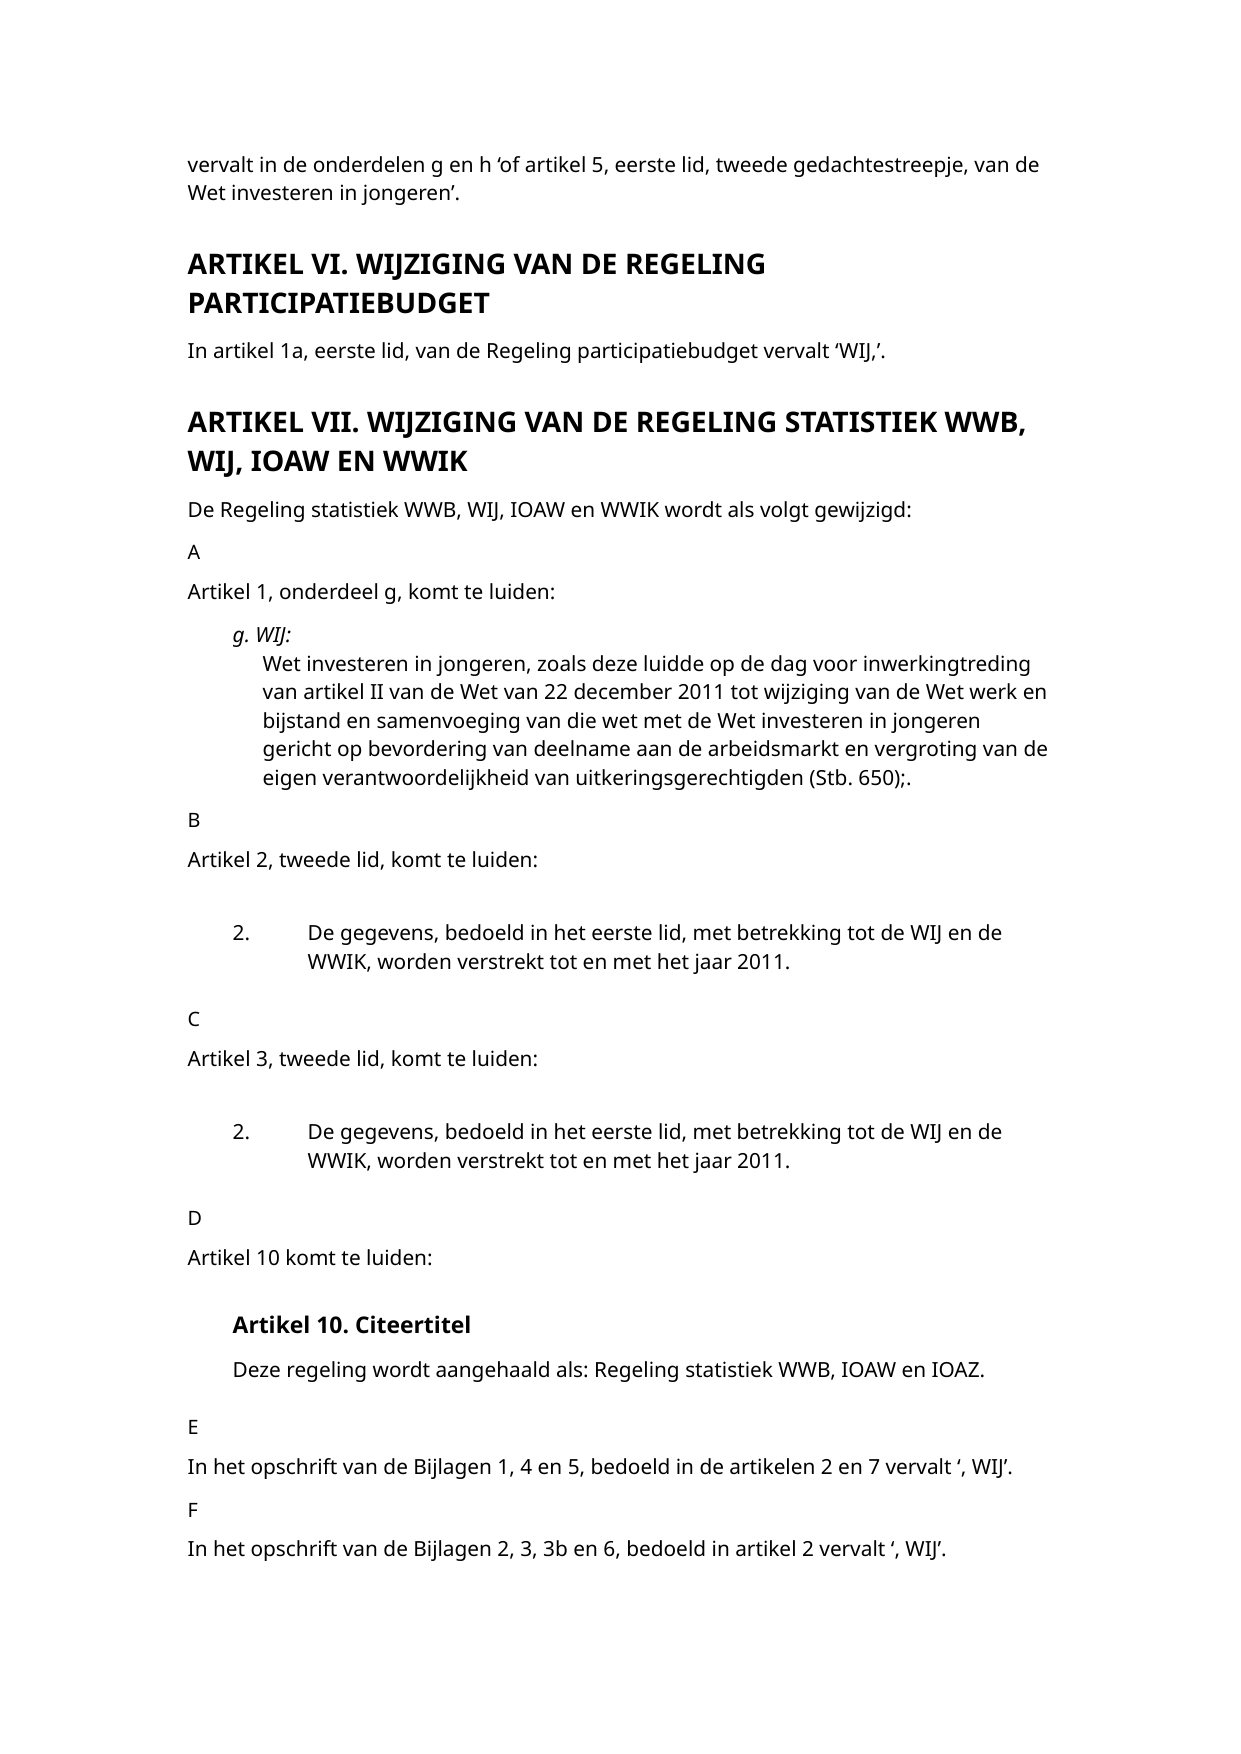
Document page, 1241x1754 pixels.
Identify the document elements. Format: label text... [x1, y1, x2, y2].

subtitle Artikel 10. Citeertitel [232, 1309, 1053, 1340]
text Wet investeren in jongeren, zoals deze luidde op de dag voor inwerkingtreding van artikel II van de Wet van 22 december 2011 tot wijziging van de Wet werk en bijstand en samenvoeging van die wet met de Wet investeren in jongeren gericht op bevordering van deelname aan de arbeidsmarkt en vergroting van de eigen verantwoordelijkheid van uitkeringsgerechtigden (Stb. 650);. [262, 649, 1053, 791]
text De Regeling statistiek WWB, WIJ, IOAW en WWIK wordt als volgt gewijzigd: [187, 495, 1053, 523]
text B [187, 806, 1053, 833]
text D [187, 1204, 1053, 1231]
text Artikel 3, tweede lid, komt te luiden: [187, 1044, 1053, 1072]
text A [187, 538, 1053, 565]
subtitle ARTIKEL VI. WIJZIGING VAN DE REGELING PARTICIPATIEBUDGET [187, 244, 1053, 322]
text In het opschrift van de Bijlagen 2, 3, 3b en 6, bedoeld in artikel 2 vervalt ‘, WIJ’. [187, 1534, 1053, 1563]
text F [187, 1496, 1053, 1523]
text In het opschrift van de Bijlagen 1, 4 en 5, bedoeld in de artikelen 2 en 7 vervalt ‘, WIJ’. [187, 1452, 1053, 1481]
text vervalt in de onderdelen g en h ‘of artikel 5, eerste lid, tweede gedachtestreepje, van de Wet investeren in jongeren’. [187, 150, 1053, 207]
text g. WIJ: [232, 621, 1053, 649]
text C [187, 1005, 1053, 1032]
text E [187, 1414, 1053, 1441]
text Artikel 2, tweede lid, komt te luiden: [187, 845, 1053, 873]
text In artikel 1a, eerste lid, van de Regeling participatiebudget vervalt ‘WIJ,’. [187, 337, 1053, 365]
list De gegevens, bedoeld in het eerste lid, met betrekking tot de WIJ en de WWIK, worden verstrekt tot en met het jaar 2011. [232, 918, 1053, 975]
text Artikel 10 komt te luiden: [187, 1243, 1053, 1271]
list De gegevens, bedoeld in het eerste lid, met betrekking tot de WIJ en de WWIK, worden verstrekt tot en met het jaar 2011. [232, 1117, 1053, 1174]
subtitle ARTIKEL VII. WIJZIGING VAN DE REGELING STATISTIEK WWB, WIJ, IOAW EN WWIK [187, 403, 1053, 480]
text Deze regeling wordt aangehaald als: Regeling statistiek WWB, IOAW en IOAZ. [232, 1355, 1053, 1384]
text Artikel 1, onderdeel g, komt te luiden: [187, 577, 1053, 606]
